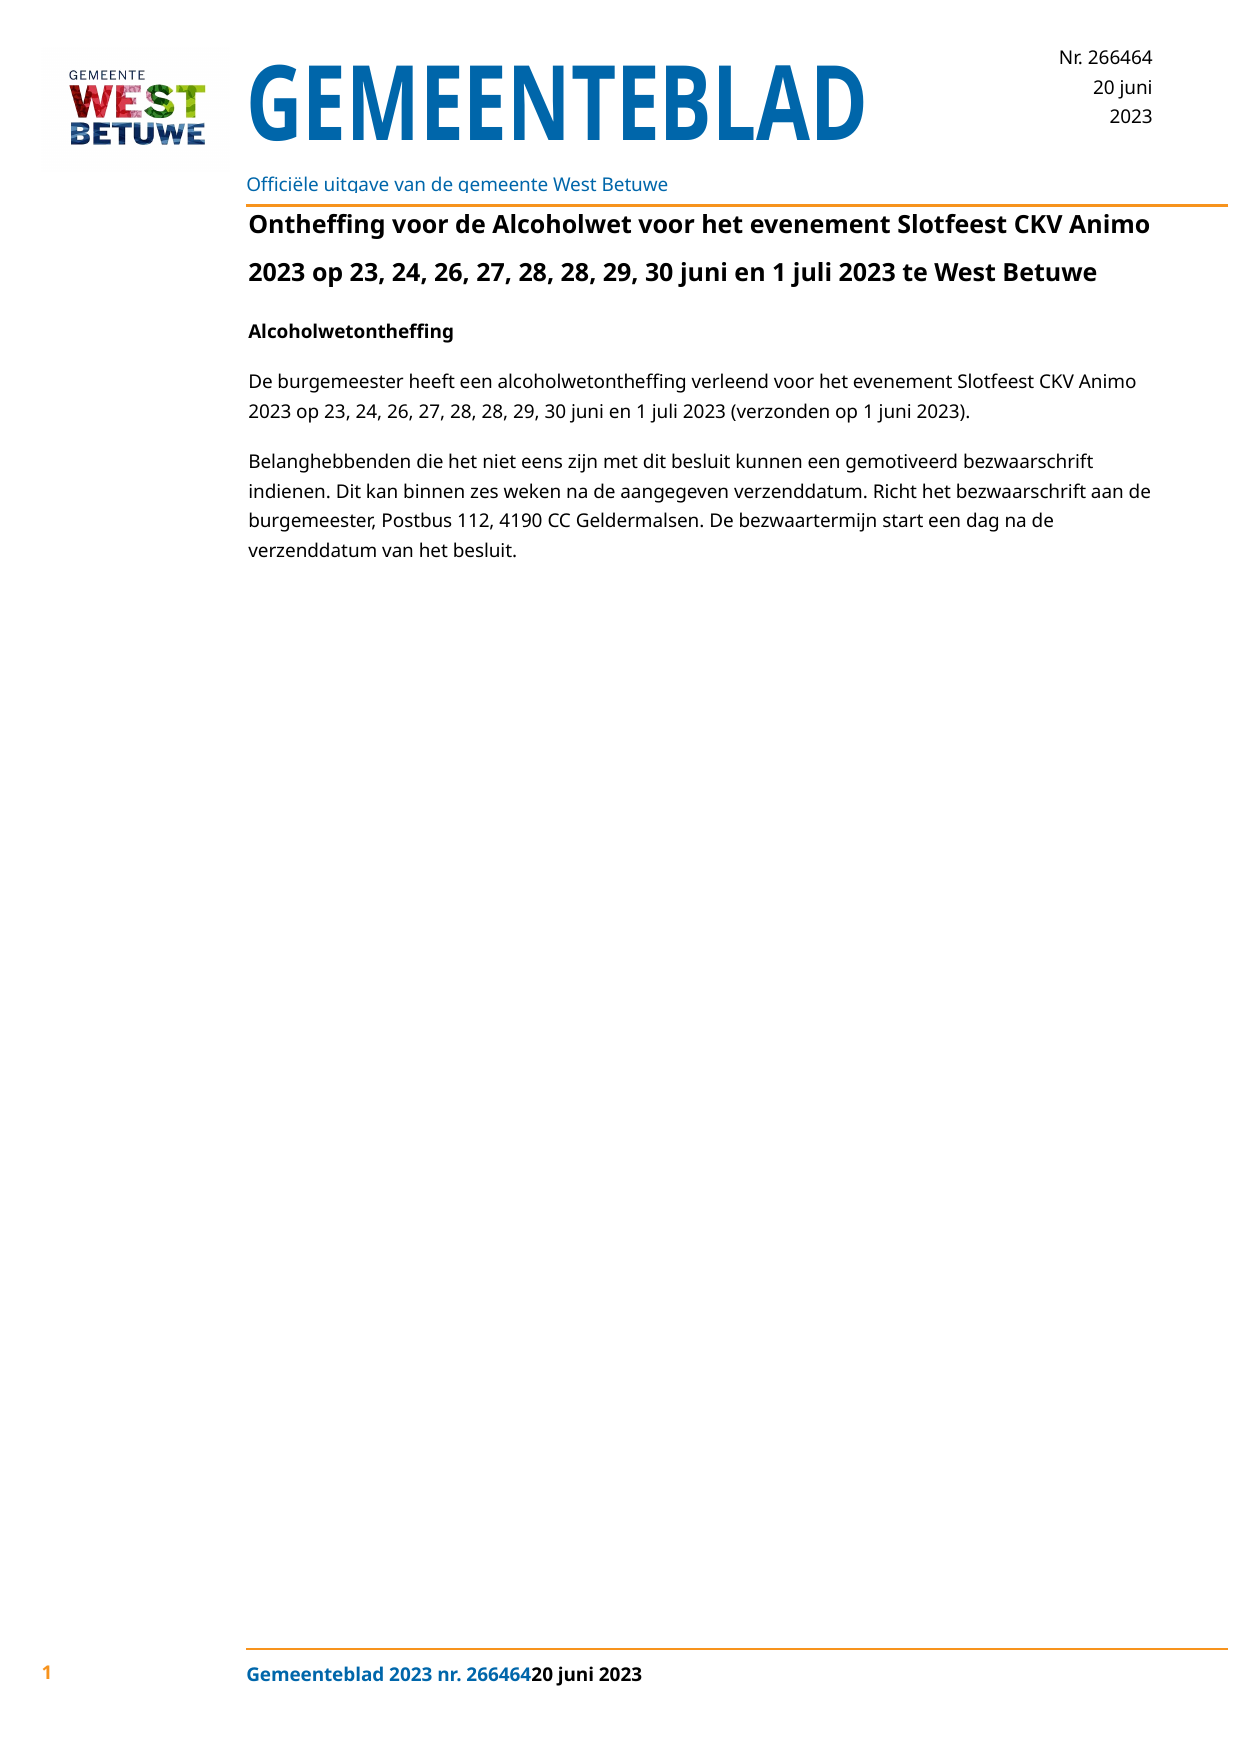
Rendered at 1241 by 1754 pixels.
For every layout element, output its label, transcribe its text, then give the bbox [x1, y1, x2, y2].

text Ontheffing voor de Alcoholwet voor het evenement Slotfeest CKV Animo 2023 op 23, 24, 26, 27, 28, 28, 29, 30 juni en 1 juli 2023 te West Betuwe [248, 207, 1152, 288]
text Alcoholwetontheffing [248, 318, 1152, 344]
text Belanghebbenden die het niet eens zijn met dit besluit kunnen een gemotiveerd bezwaarschrift indienen. Dit kan binnen zes weken na de aangegeven verzenddatum. Richt het bezwaarschrift aan de burgemeester, Postbus 112, 4190 CC Geldermalsen. De bezwaartermijn start een dag na de verzenddatum van het besluit. [248, 448, 1152, 563]
text De burgemeester heeft een alcoholwetontheffing verleend voor het evenement Slotfeest CKV Animo 2023 op 23, 24, 26, 27, 28, 28, 29, 30 juni en 1 juli 2023 (verzonden op 1 juni 2023). [248, 368, 1152, 424]
picture [41, 47, 231, 172]
